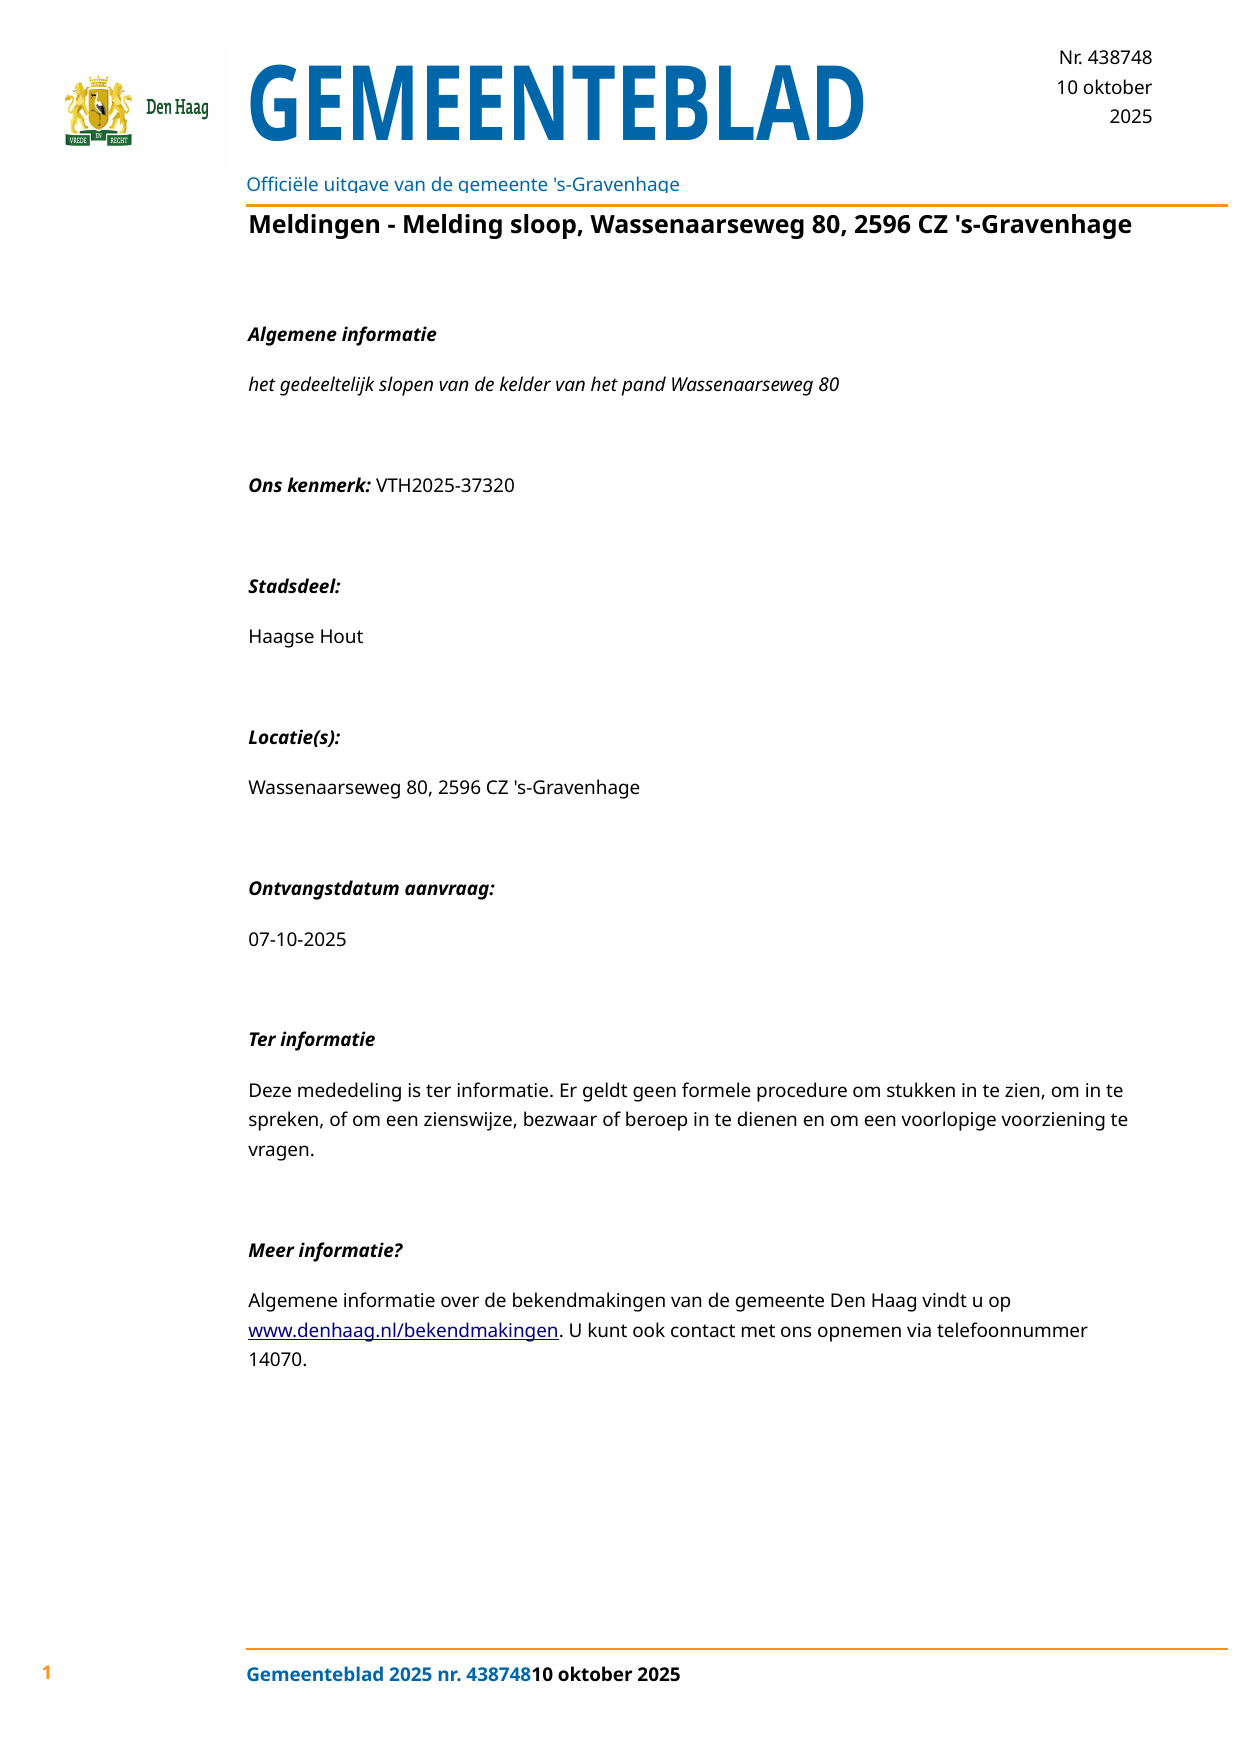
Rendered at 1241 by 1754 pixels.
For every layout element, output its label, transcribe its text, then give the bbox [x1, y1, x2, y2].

text Locatie(s): [248, 724, 1152, 750]
text Ontvangstdatum aanvraag: [248, 875, 1152, 901]
text het gedeeltelijk slopen van de kelder van het pand Wassenaarseweg 80 [248, 371, 1152, 397]
text Ons kenmerk: VTH2025-37320 [248, 472, 1152, 498]
text Meer informatie? [248, 1237, 1152, 1263]
picture [41, 47, 231, 172]
text Wassenaarseweg 80, 2596 CZ 's-Gravenhage [248, 774, 1152, 800]
text Algemene informatie over de bekendmakingen van de gemeente Den Haag vindt u op www.denhaag.nl/bekendmakingen. U kunt ook contact met ons opnemen via telefoonnummer 14070. [248, 1287, 1152, 1372]
text Deze mededeling is ter informatie. Er geldt geen formele procedure om stukken in te zien, om in te spreken, of om een zienswijze, bezwaar of beroep in te dienen en om een voorlopige voorziening te vragen. [248, 1077, 1152, 1162]
text Algemene informatie [248, 321, 1152, 346]
text 07-10-2025 [248, 926, 1152, 951]
text Haagse Hout [248, 623, 1152, 649]
text Stadsdeel: [248, 573, 1152, 598]
text Ter informatie [248, 1027, 1152, 1052]
text Meldingen - Melding sloop, Wassenaarseweg 80, 2596 CZ 's-Gravenhage [248, 207, 1152, 241]
